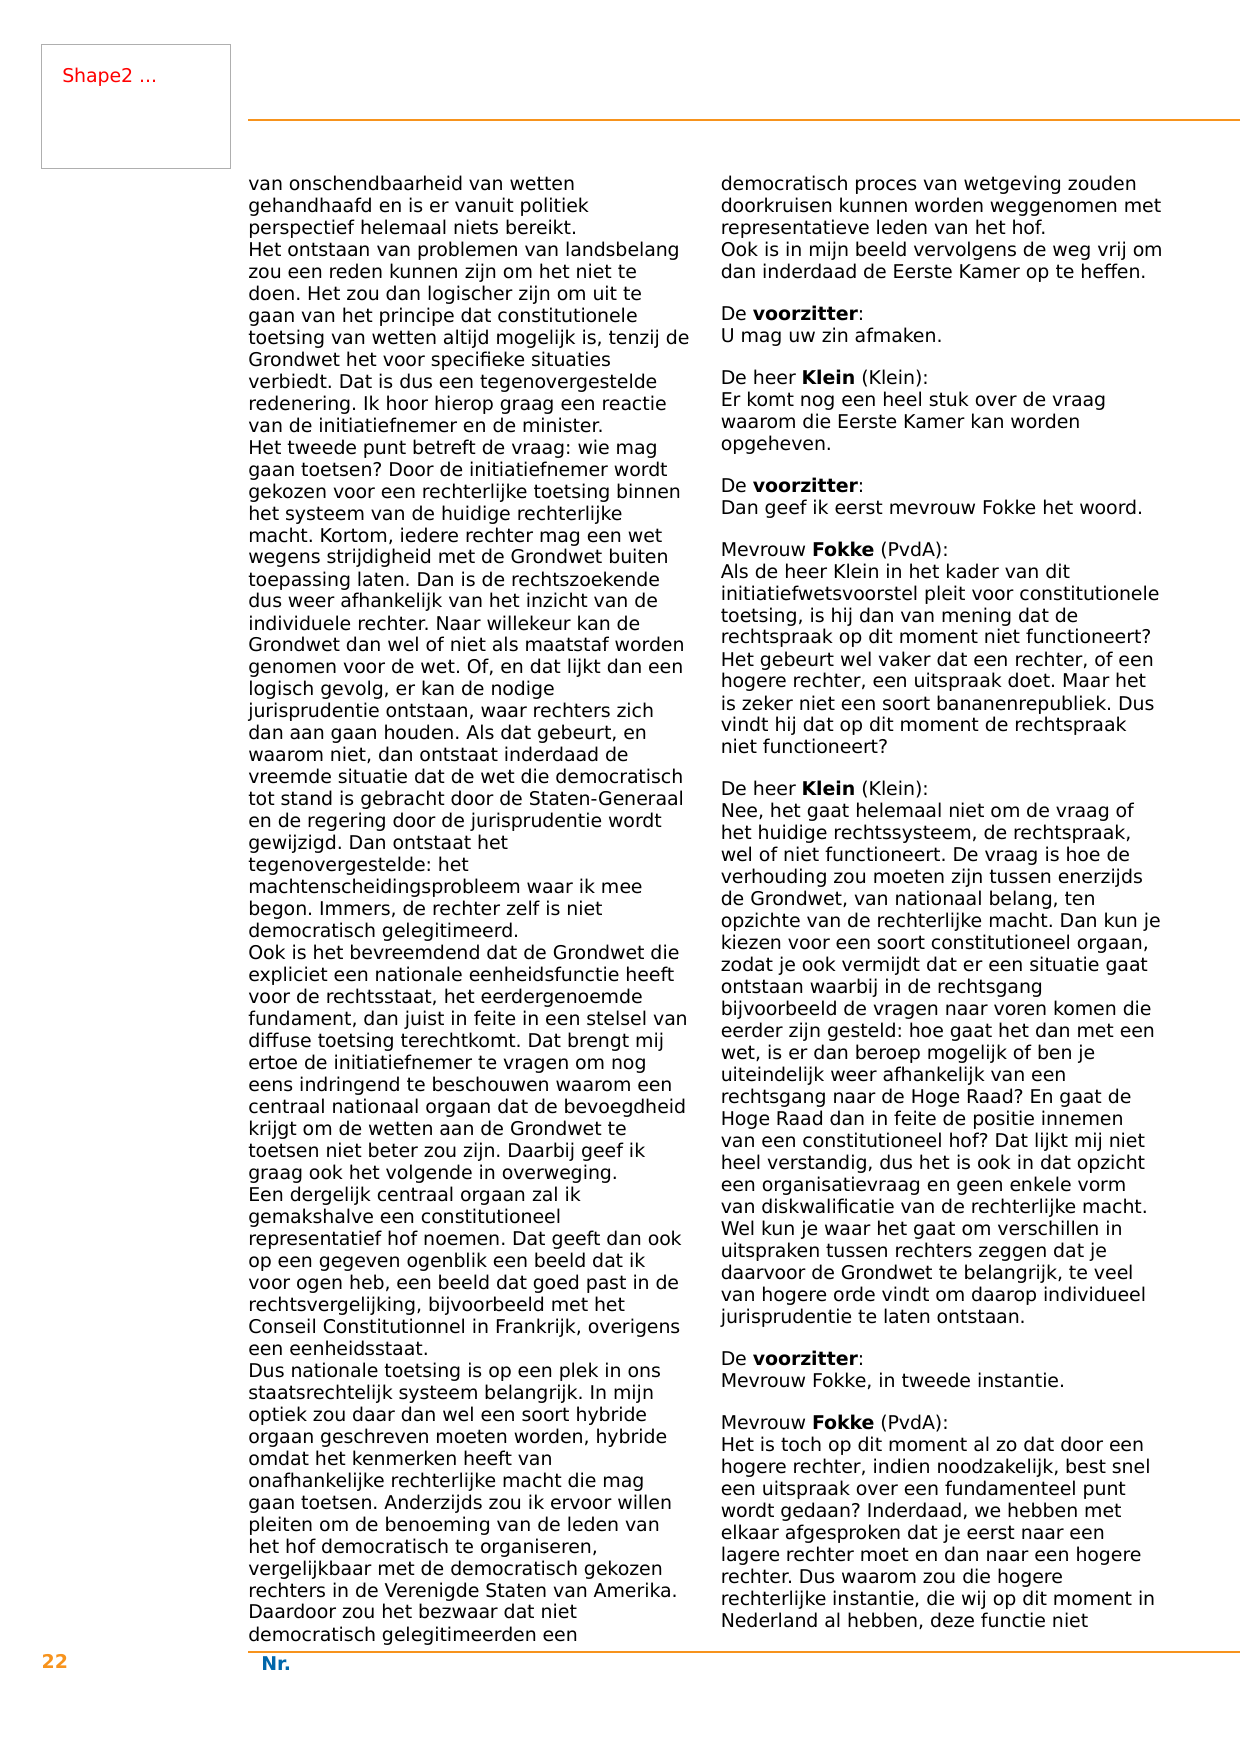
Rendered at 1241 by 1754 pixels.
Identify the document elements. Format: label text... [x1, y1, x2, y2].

text U mag uw zin afmaken. [721, 325, 1163, 347]
text Dan geef ik eerst mevrouw Fokke het woord. [721, 497, 1163, 518]
text Het ontstaan van problemen van landsbelang zou een reden kunnen zijn om het niet te doen. Het zou dan logischer zijn om uit te gaan van het principe dat constitutionele toetsing van wetten altijd mogelijk is, tenzij de Grondwet het voor specifieke situaties verbiedt. Dat is dus een tegenovergestelde redenering. Ik hoor hierop graag een reactie van de initiatiefnemer en de minister. [248, 239, 691, 437]
text Ook is in mijn beeld vervolgens de weg vrij om dan inderdaad de Eerste Kamer op te heffen. [721, 239, 1163, 283]
text Mevrouw Fokke (PvdA): [721, 538, 1163, 561]
text De voorzitter: [721, 1348, 1163, 1370]
text Mevrouw Fokke, in tweede instantie. [721, 1370, 1163, 1392]
text Als de heer Klein in het kader van dit initiatiefwetsvoorstel pleit voor constitutionele toetsing, is hij dan van mening dat de rechtspraak op dit moment niet functioneert? Het gebeurt wel vaker dat een rechter, of een hogere rechter, een uitspraak doet. Maar het is zeker niet een soort bananenrepubliek. Dus vindt hij dat op dit moment de rechtspraak niet functioneert? [721, 561, 1163, 758]
text Een dergelijk centraal orgaan zal ik gemakshalve een constitutioneel representatief hof noemen. Dat geeft dan ook op een gegeven ogenblik een beeld dat ik voor ogen heb, een beeld dat goed past in de rechtsvergelijking, bijvoorbeeld met het Conseil Constitutionnel in Frankrijk, overigens een eenheidsstaat. [248, 1184, 691, 1360]
text democratisch proces van wetgeving zouden doorkruisen kunnen worden weggenomen met representatieve leden van het hof. [721, 173, 1163, 239]
text De voorzitter: [721, 303, 1163, 325]
text Er komt nog een heel stuk over de vraag waarom die Eerste Kamer kan worden opgeheven. [721, 389, 1163, 454]
text van onschendbaarheid van wetten gehandhaafd en is er vanuit politiek perspectief helemaal niets bereikt. [248, 173, 691, 239]
text Mevrouw Fokke (PvdA): [721, 1412, 1163, 1434]
text Dus nationale toetsing is op een plek in ons staatsrechtelijk systeem belangrijk. In mijn optiek zou daar dan wel een soort hybride orgaan geschreven moeten worden, hybride omdat het kenmerken heeft van onafhankelijke rechterlijke macht die mag gaan toetsen. Anderzijds zou ik ervoor willen pleiten om de benoeming van de leden van het hof democratisch te organiseren, vergelijkbaar met de democratisch gekozen rechters in de Verenigde Staten van Amerika. Daardoor zou het bezwaar dat niet democratisch gelegitimeerden een [248, 1360, 691, 1645]
text Het is toch op dit moment al zo dat door een hogere rechter, indien noodzakelijk, best snel een uitspraak over een fundamenteel punt wordt gedaan? Inderdaad, we hebben met elkaar afgesproken dat je eerst naar een lagere rechter moet en dan naar een hogere rechter. Dus waarom zou die hogere rechterlijke instantie, die wij op dit moment in Nederland al hebben, deze functie niet [721, 1434, 1163, 1632]
text De heer Klein (Klein): [721, 778, 1163, 800]
text De voorzitter: [721, 474, 1163, 497]
text Het tweede punt betreft de vraag: wie mag gaan toetsen? Door de initiatiefnemer wordt gekozen voor een rechterlijke toetsing binnen het systeem van de huidige rechterlijke macht. Kortom, iedere rechter mag een wet wegens strijdigheid met de Grondwet buiten toepassing laten. Dan is de rechtszoekende dus weer afhankelijk van het inzicht van de individuele rechter. Naar willekeur kan de Grondwet dan wel of niet als maatstaf worden genomen voor de wet. Of, en dat lijkt dan een logisch gevolg, er kan de nodige jurisprudentie ontstaan, waar rechters zich dan aan gaan houden. Als dat gebeurt, en waarom niet, dan ontstaat inderdaad de vreemde situatie dat de wet die democratisch tot stand is gebracht door de Staten-Generaal en de regering door de jurisprudentie wordt gewijzigd. Dan ontstaat het tegenovergestelde: het machtenscheidingsprobleem waar ik mee begon. Immers, de rechter zelf is niet democratisch gelegitimeerd. [248, 437, 691, 942]
text Ook is het bevreemdend dat de Grondwet die expliciet een nationale eenheidsfunctie heeft voor de rechtsstaat, het eerdergenoemde fundament, dan juist in feite in een stelsel van diffuse toetsing terechtkomt. Dat brengt mij ertoe de initiatiefnemer te vragen om nog eens indringend te beschouwen waarom een centraal nationaal orgaan dat de bevoegdheid krijgt om de wetten aan de Grondwet te toetsen niet beter zou zijn. Daarbij geef ik graag ook het volgende in overweging. [248, 942, 691, 1184]
text Nee, het gaat helemaal niet om de vraag of het huidige rechtssysteem, de rechtspraak, wel of niet functioneert. De vraag is hoe de verhouding zou moeten zijn tussen enerzijds de Grondwet, van nationaal belang, ten opzichte van de rechterlijke macht. Dan kun je kiezen voor een soort constitutioneel orgaan, zodat je ook vermijdt dat er een situatie gaat ontstaan waarbij in de rechtsgang bijvoorbeeld de vragen naar voren komen die eerder zijn gesteld: hoe gaat het dan met een wet, is er dan beroep mogelijk of ben je uiteindelijk weer afhankelijk van een rechtsgang naar de Hoge Raad? En gaat de Hoge Raad dan in feite de positie innemen van een constitutioneel hof? Dat lijkt mij niet heel verstandig, dus het is ook in dat opzicht een organisatievraag en geen enkele vorm van diskwalificatie van de rechterlijke macht. Wel kun je waar het gaat om verschillen in uitspraken tussen rechters zeggen dat je daarvoor de Grondwet te belangrijk, te veel van hogere orde vindt om daarop individueel jurisprudentie te laten ontstaan. [721, 800, 1163, 1328]
text De heer Klein (Klein): [721, 367, 1163, 389]
